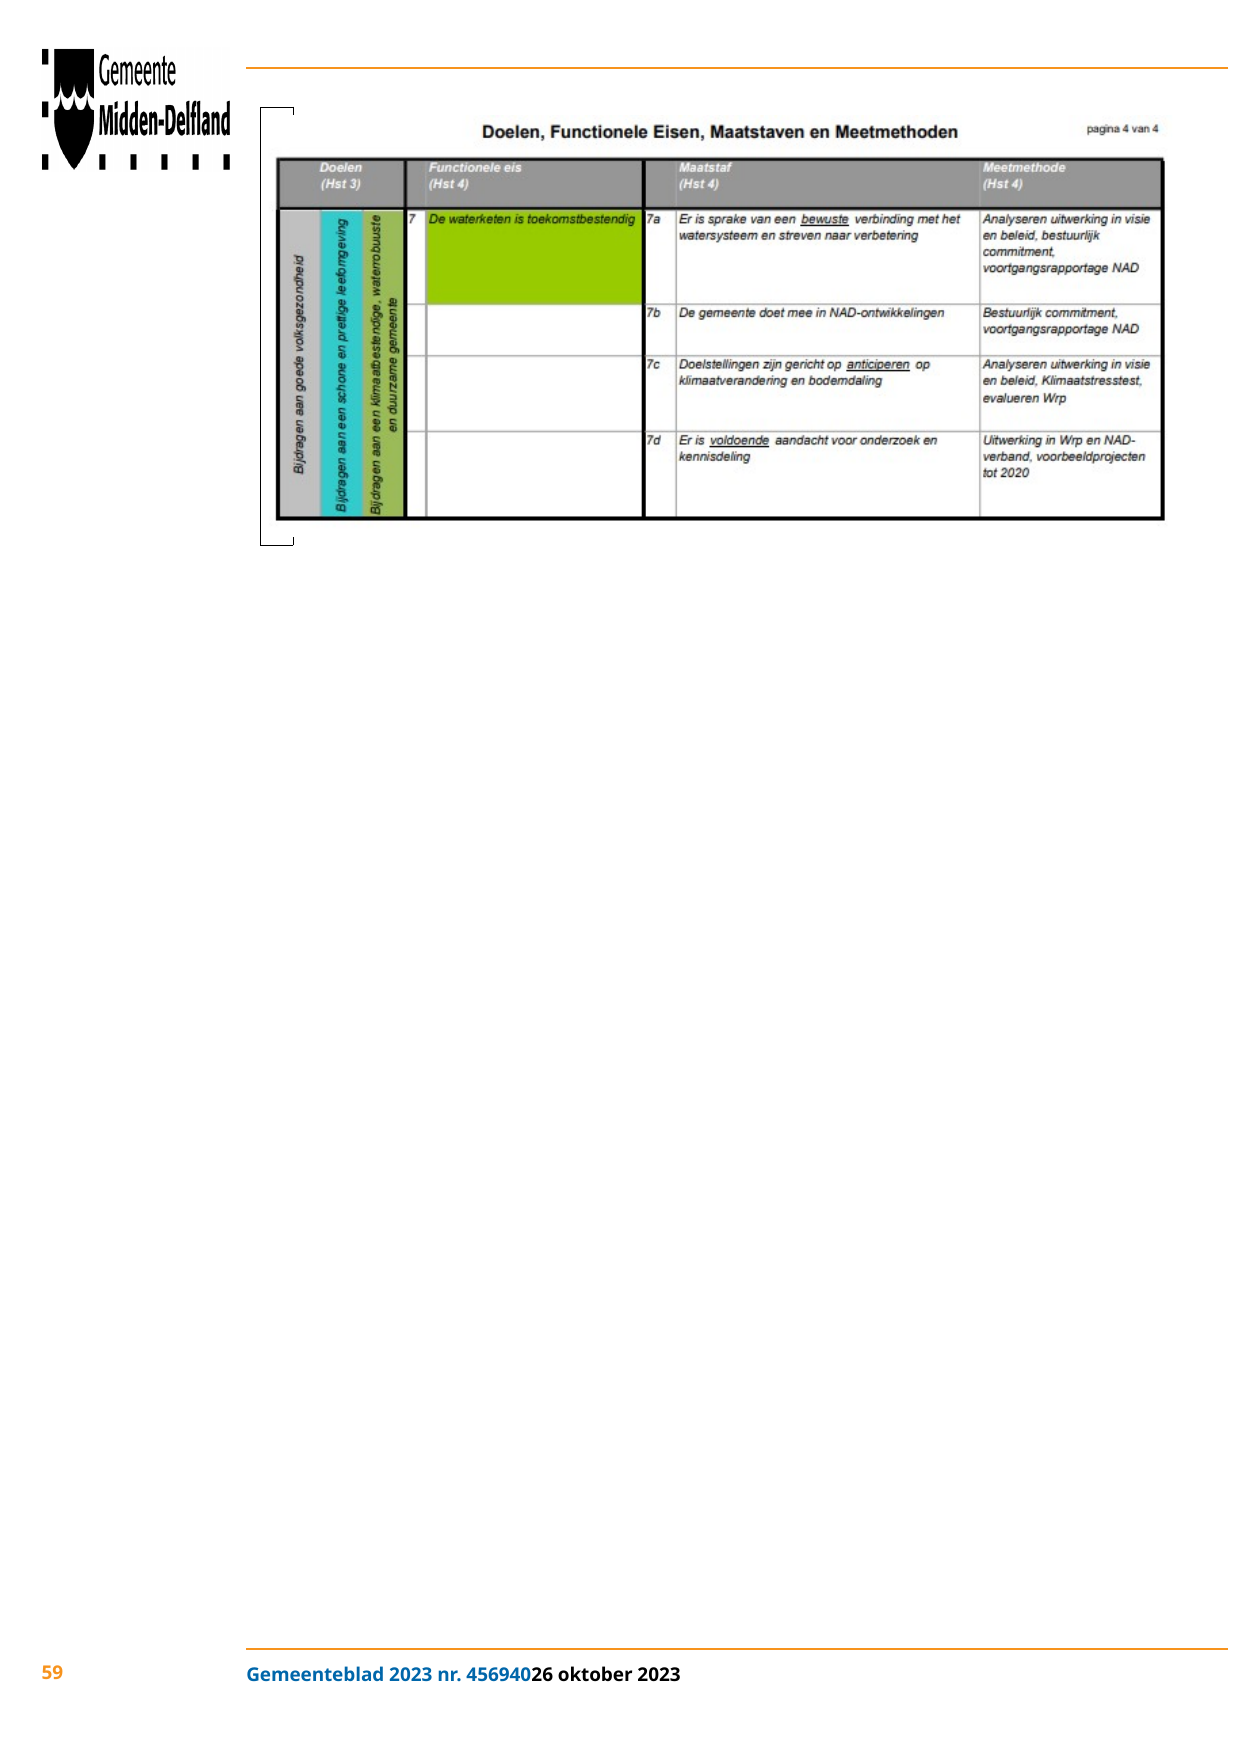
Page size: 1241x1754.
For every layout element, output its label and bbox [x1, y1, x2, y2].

picture [41, 47, 231, 172]
picture [268, 115, 1173, 537]
